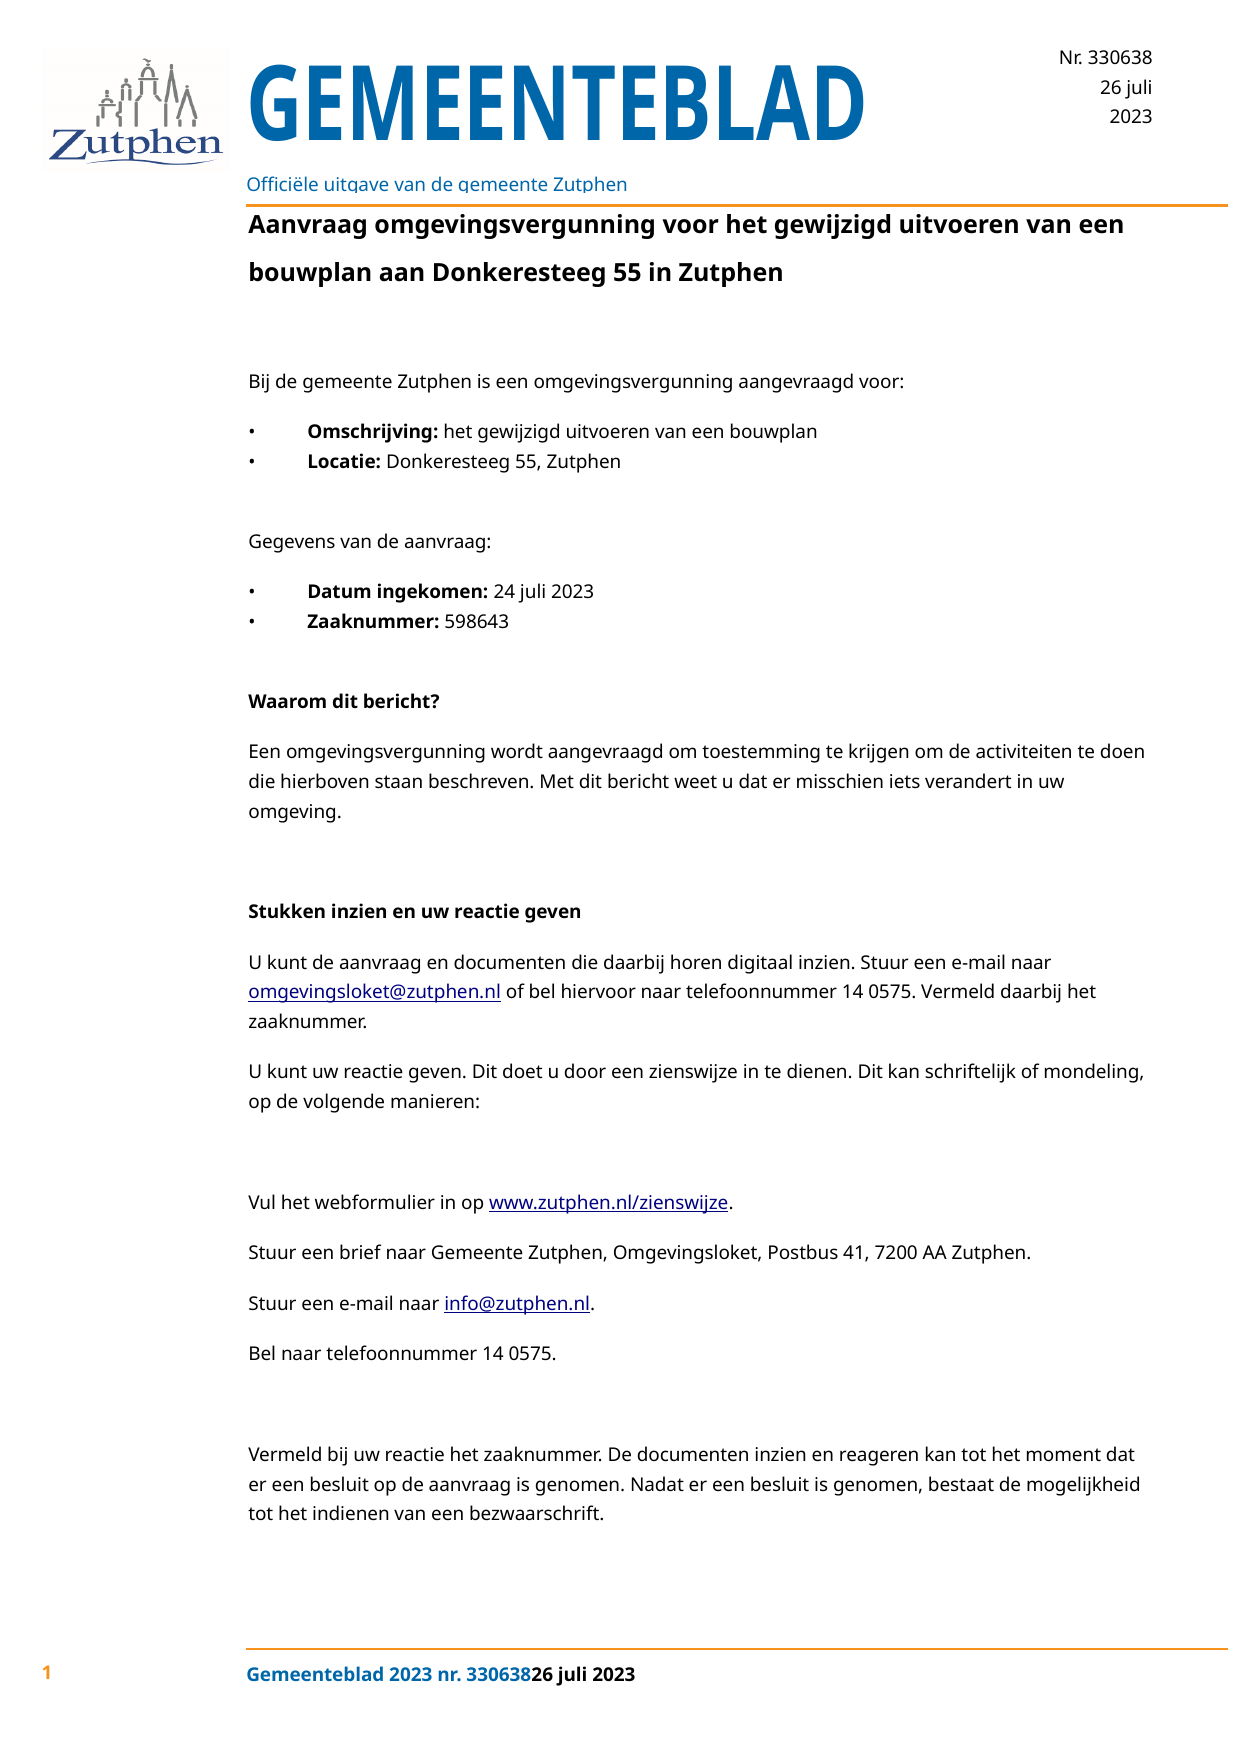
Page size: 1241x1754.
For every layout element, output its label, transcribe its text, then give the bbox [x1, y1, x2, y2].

text U kunt uw reactie geven. Dit doet u door een zienswijze in te dienen. Dit kan schriftelijk of mondeling, op de volgende manieren: [248, 1059, 1152, 1114]
text Vul het webformulier in op www.zutphen.nl/zienswijze. [248, 1189, 1152, 1215]
list Locatie: Donkeresteeg 55, Zutphen [248, 448, 1152, 474]
picture [41, 47, 231, 172]
text Stuur een brief naar Gemeente Zutphen, Omgevingsloket, Postbus 41, 7200 AA Zutphen. [248, 1239, 1152, 1265]
text Bij de gemeente Zutphen is een omgevingsvergunning aangevraagd voor: [248, 368, 1152, 394]
text Aanvraag omgevingsvergunning voor het gewijzigd uitvoeren van een bouwplan aan Donkeresteeg 55 in Zutphen [248, 207, 1152, 288]
list Datum ingekomen: 24 juli 2023 [248, 579, 1152, 604]
text Vermeld bij uw reactie het zaaknummer. De documenten inzien en reageren kan tot het moment dat er een besluit op de aanvraag is genomen. Nadat er een besluit is genomen, bestaat de mogelijkheid tot het indienen van een bezwaarschrift. [248, 1441, 1152, 1526]
text Gegevens van de aanvraag: [248, 528, 1152, 554]
list Zaaknummer: 598643 [248, 608, 1152, 634]
text Bel naar telefoonnummer 14 0575. [248, 1340, 1152, 1366]
text Stukken inzien en uw reactie geven [248, 899, 1152, 924]
text U kunt de aanvraag en documenten die daarbij horen digitaal inzien. Stuur een e-mail naar omgevingsloket@zutphen.nl of bel hiervoor naar telefoonnummer 14 0575. Vermeld daarbij het zaaknummer. [248, 949, 1152, 1034]
text Een omgevingsvergunning wordt aangevraagd om toestemming te krijgen om de activiteiten te doen die hierboven staan beschreven. Met dit bericht weet u dat er misschien iets verandert in uw omgeving. [248, 739, 1152, 824]
text Waarom dit bericht? [248, 688, 1152, 714]
text Stuur een e-mail naar info@zutphen.nl. [248, 1290, 1152, 1316]
list Omschrijving: het gewijzigd uitvoeren van een bouwplan [248, 419, 1152, 444]
